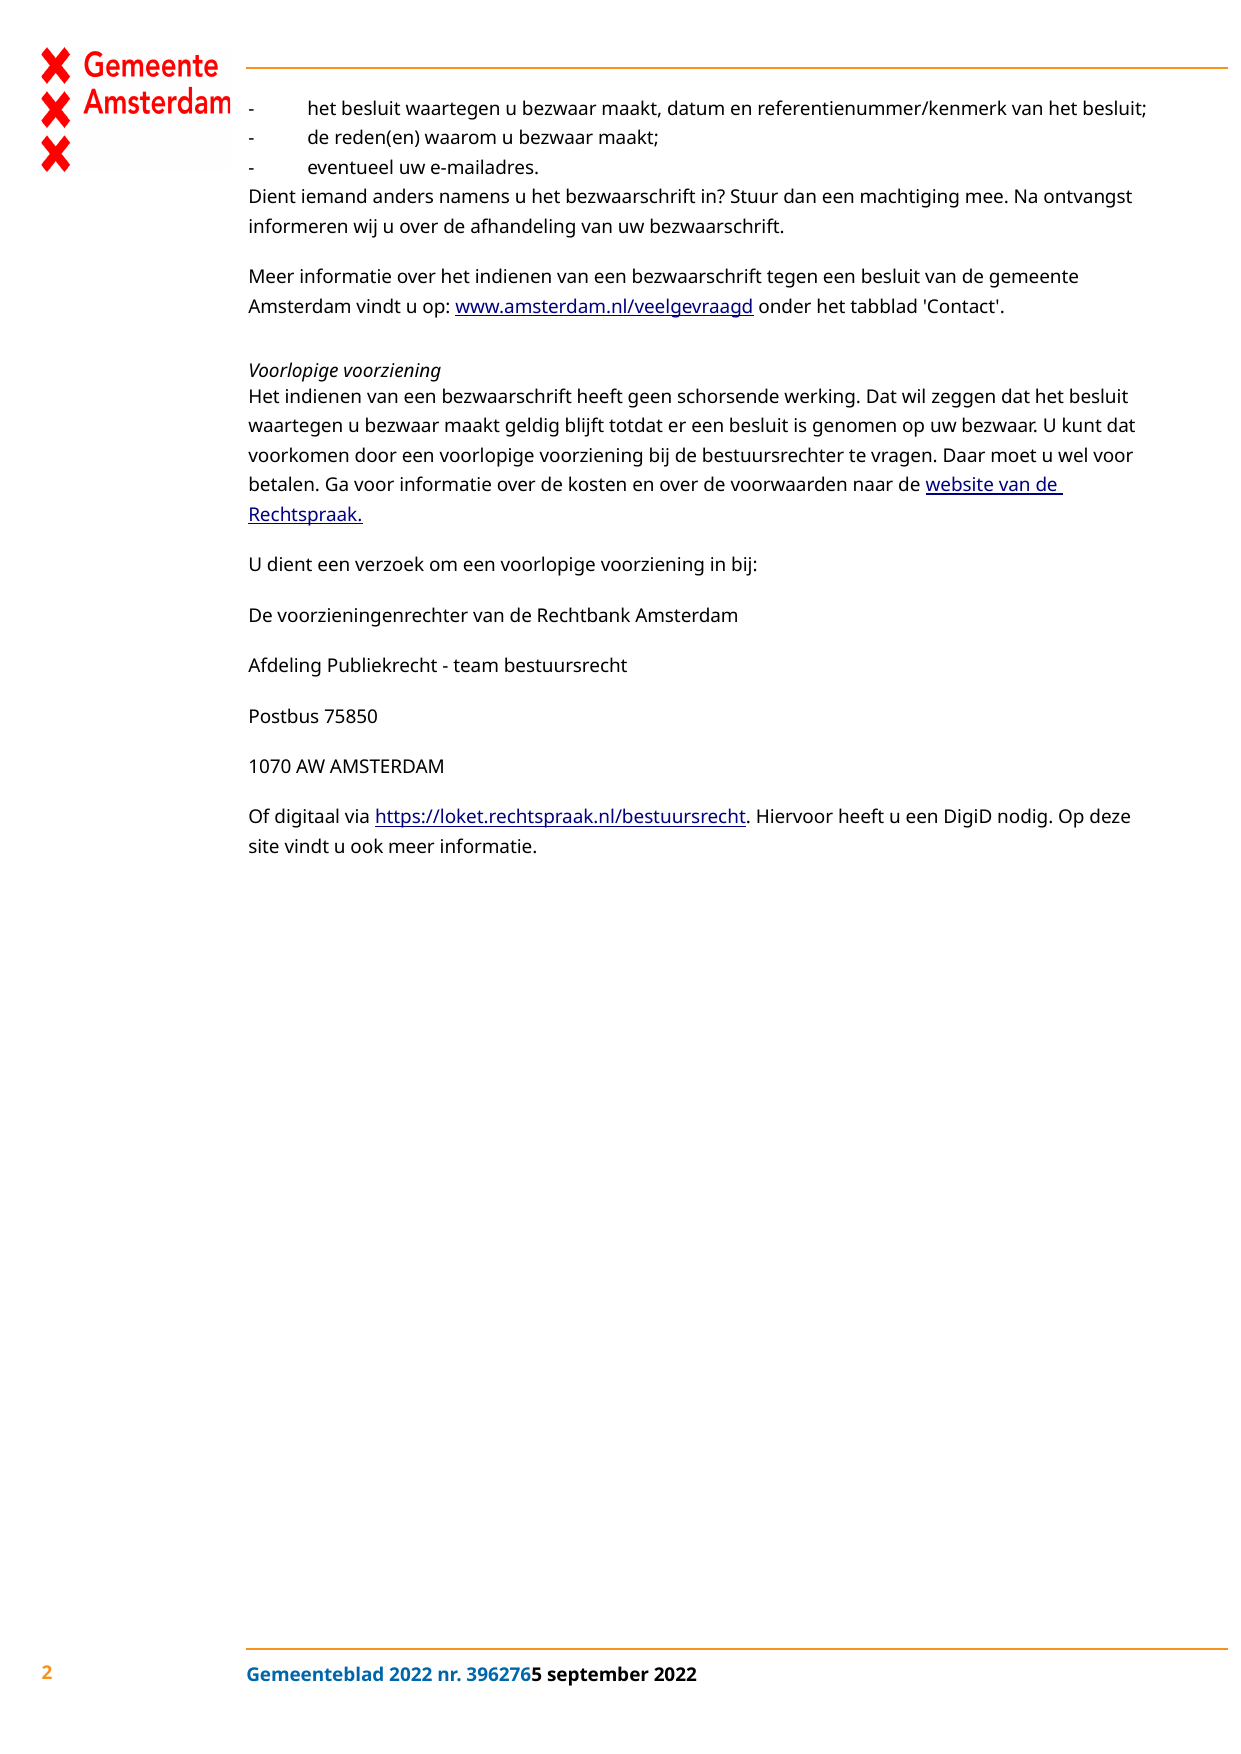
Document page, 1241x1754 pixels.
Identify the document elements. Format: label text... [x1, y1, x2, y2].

text Postbus 75850 [248, 703, 1152, 728]
list eventueel uw e-mailadres. [248, 154, 1152, 180]
picture [41, 47, 231, 172]
text Dient iemand anders namens u het bezwaarschrift in? Stuur dan een machtiging mee. Na ontvangst informeren wij u over de afhandeling van uw bezwaarschrift. [248, 183, 1152, 239]
text Meer informatie over het indienen van een bezwaarschrift tegen een besluit van de gemeente Amsterdam vindt u op: www.amsterdam.nl/veelgevraagd onder het tabblad 'Contact'. [248, 263, 1152, 319]
text De voorzieningenrechter van de Rechtbank Amsterdam [248, 602, 1152, 628]
list het besluit waartegen u bezwaar maakt, datum en referentienummer/kenmerk van het besluit; [248, 95, 1152, 121]
text Afdeling Publiekrecht - team bestuursrecht [248, 652, 1152, 678]
text Het indienen van een bezwaarschrift heeft geen schorsende werking. Dat wil zeggen dat het besluit waartegen u bezwaar maakt geldig blijft totdat er een besluit is genomen op uw bezwaar. U kunt dat voorkomen door een voorlopige voorziening bij de bestuursrechter te vragen. Daar moet u wel voor betalen. Ga voor informatie over de kosten en over de voorwaarden naar de website van de Rechtspraak. [248, 383, 1152, 527]
text Of digitaal via https://loket.rechtspraak.nl/bestuursrecht. Hiervoor heeft u een DigiD nodig. Op deze site vindt u ook meer informatie. [248, 804, 1152, 859]
text 1070 AW AMSTERDAM [248, 753, 1152, 779]
text Voorlopige voorziening [248, 357, 1152, 383]
text U dient een verzoek om een voorlopige voorziening in bij: [248, 552, 1152, 577]
list de reden(en) waarom u bezwaar maakt; [248, 124, 1152, 150]
